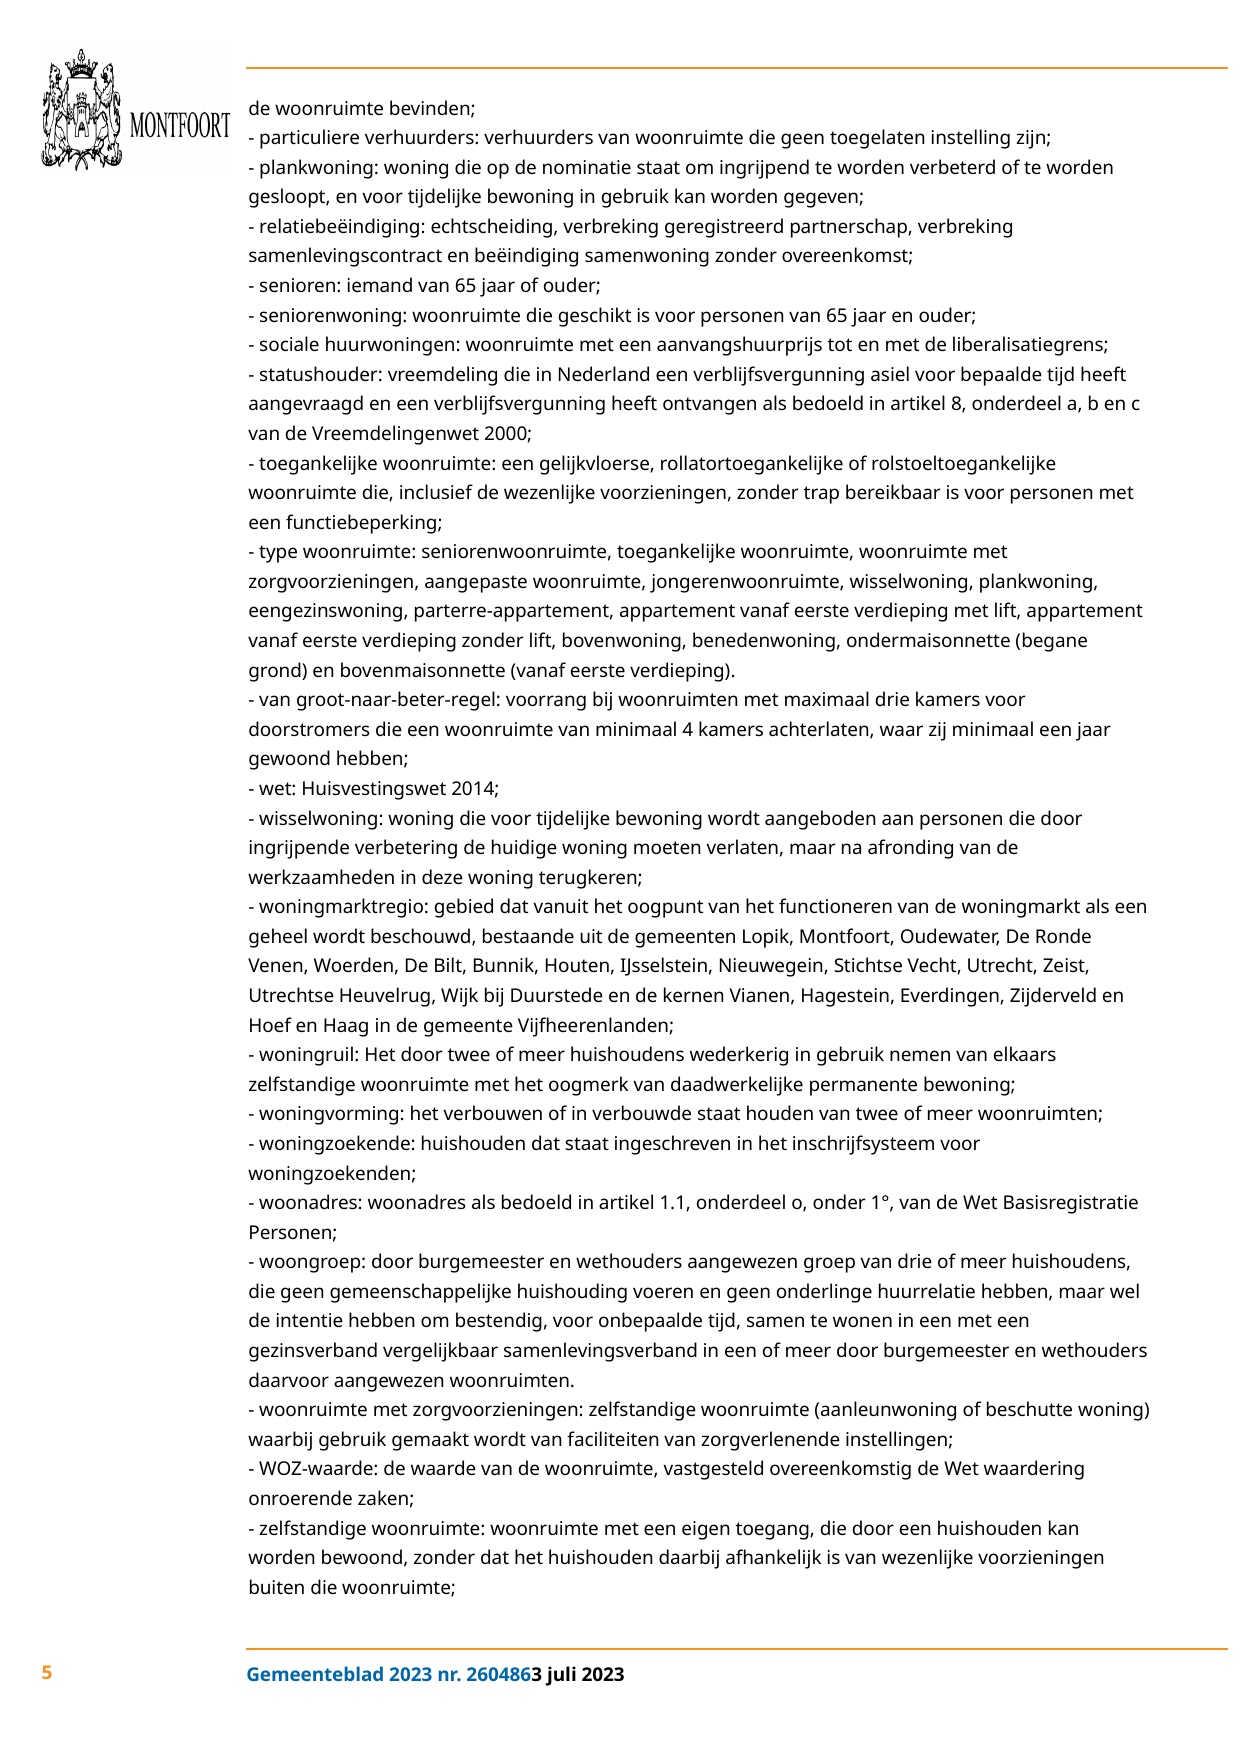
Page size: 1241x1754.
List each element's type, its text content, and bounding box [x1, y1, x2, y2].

text - statushouder: vreemdeling die in Nederland een verblijfsvergunning asiel voor bepaalde tijd heeft aangevraagd en een verblijfsvergunning heeft ontvangen als bedoeld in artikel 8, onderdeel a, b en c van de Vreemdelingenwet 2000; [248, 361, 1152, 446]
text - woonruimte met zorgvoorzieningen: zelfstandige woonruimte (aanleunwoning of beschutte woning) waarbij gebruik gemaakt wordt van faciliteiten van zorgverlenende instellingen; [248, 1396, 1152, 1452]
text - woningvorming: het verbouwen of in verbouwde staat houden van twee of meer woonruimten; [248, 1101, 1152, 1126]
text - woongroep: door burgemeester en wethouders aangewezen groep van drie of meer huishoudens, die geen gemeenschappelijke huishouding voeren en geen onderlinge huurrelatie hebben, maar wel de intentie hebben om bestendig, voor onbepaalde tijd, samen te wonen in een met een gezinsverband vergelijkbaar samenlevingsverband in een of meer door burgemeester en wethouders daarvoor aangewezen woonruimten. [248, 1248, 1152, 1393]
text - woningmarktregio: gebied dat vanuit het oogpunt van het functioneren van de woningmarkt als een geheel wordt beschouwd, bestaande uit de gemeenten Lopik, Montfoort, Oudewater, De Ronde Venen, Woerden, De Bilt, Bunnik, Houten, IJsselstein, Nieuwegein, Stichtse Vecht, Utrecht, Zeist, Utrechtse Heuvelrug, Wijk bij Duurstede en de kernen Vianen, Hagestein, Everdingen, Zijderveld en Hoef en Haag in de gemeente Vijfheerenlanden; [248, 893, 1152, 1038]
text - woonadres: woonadres als bedoeld in artikel 1.1, onderdeel o, onder 1°, van de Wet Basisregistratie Personen; [248, 1189, 1152, 1245]
text de woonruimte bevinden; [248, 95, 1152, 121]
text - WOZ-waarde: de waarde van de woonruimte, vastgesteld overeenkomstig de Wet waardering onroerende zaken; [248, 1456, 1152, 1511]
text - wisselwoning: woning die voor tijdelijke bewoning wordt aangeboden aan personen die door ingrijpende verbetering de huidige woning moeten verlaten, maar na afronding van de werkzaamheden in deze woning terugkeren; [248, 805, 1152, 890]
picture [41, 47, 231, 172]
text - van groot-naar-beter-regel: voorrang bij woonruimten met maximaal drie kamers voor doorstromers die een woonruimte van minimaal 4 kamers achterlaten, waar zij minimaal een jaar gewoond hebben; [248, 686, 1152, 771]
text - wet: Huisvestingswet 2014; [248, 775, 1152, 801]
text - plankwoning: woning die op de nominatie staat om ingrijpend te worden verbeterd of te worden gesloopt, en voor tijdelijke bewoning in gebruik kan worden gegeven; [248, 154, 1152, 209]
text - relatiebeëindiging: echtscheiding, verbreking geregistreerd partnerschap, verbreking samenlevingscontract en beëindiging samenwoning zonder overeenkomst; [248, 213, 1152, 268]
text - sociale huurwoningen: woonruimte met een aanvangshuurprijs tot en met de liberalisatiegrens; [248, 331, 1152, 357]
text - woningzoekende: huishouden dat staat ingeschreven in het inschrijfsysteem voor woningzoekenden; [248, 1130, 1152, 1186]
text - zelfstandige woonruimte: woonruimte met een eigen toegang, die door een huishouden kan worden bewoond, zonder dat het huishouden daarbij afhankelijk is van wezenlijke voorzieningen buiten die woonruimte; [248, 1515, 1152, 1600]
text - toegankelijke woonruimte: een gelijkvloerse, rollatortoegankelijke of rolstoeltoegankelijke woonruimte die, inclusief de wezenlijke voorzieningen, zonder trap bereikbaar is voor personen met een functiebeperking; [248, 450, 1152, 535]
text - type woonruimte: seniorenwoonruimte, toegankelijke woonruimte, woonruimte met zorgvoorzieningen, aangepaste woonruimte, jongerenwoonruimte, wisselwoning, plankwoning, eengezinswoning, parterre-appartement, appartement vanaf eerste verdieping met lift, appartement vanaf eerste verdieping zonder lift, bovenwoning, benedenwoning, ondermaisonnette (begane grond) en bovenmaisonnette (vanaf eerste verdieping). [248, 538, 1152, 683]
text - senioren: iemand van 65 jaar of ouder; [248, 272, 1152, 298]
text - woningruil: Het door twee of meer huishoudens wederkerig in gebruik nemen van elkaars zelfstandige woonruimte met het oogmerk van daadwerkelijke permanente bewoning; [248, 1041, 1152, 1097]
text - seniorenwoning: woonruimte die geschikt is voor personen van 65 jaar en ouder; [248, 302, 1152, 328]
text - particuliere verhuurders: verhuurders van woonruimte die geen toegelaten instelling zijn; [248, 124, 1152, 150]
